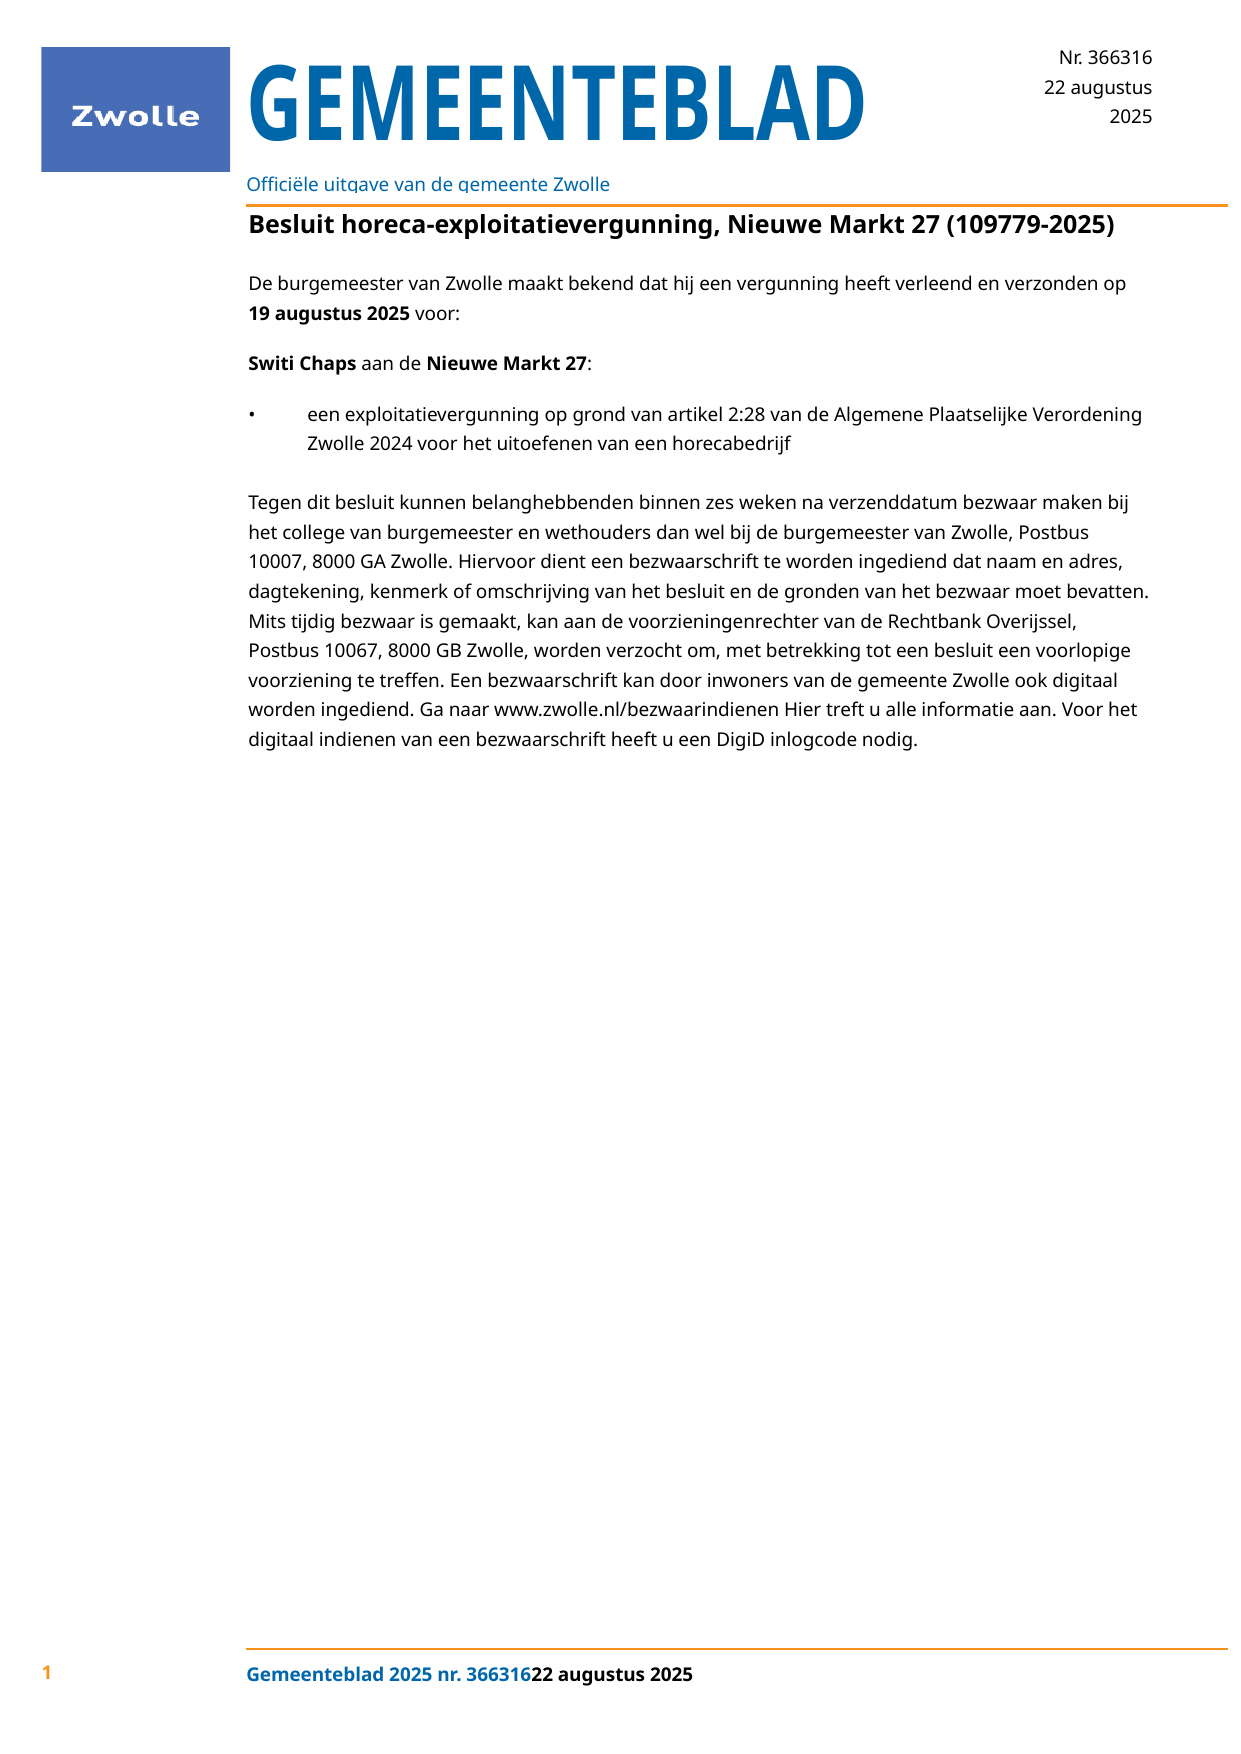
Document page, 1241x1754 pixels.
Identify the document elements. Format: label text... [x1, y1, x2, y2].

picture [41, 47, 231, 172]
text Besluit horeca-exploitatievergunning, Nieuwe Markt 27 (109779-2025) [248, 207, 1152, 241]
list een exploitatievergunning op grond van artikel 2:28 van de Algemene Plaatselijke Verordening Zwolle 2024 voor het uitoefenen van een horecabedrijf [248, 401, 1152, 456]
text De burgemeester van Zwolle maakt bekend dat hij een vergunning heeft verleend en verzonden op 19 augustus 2025 voor: [248, 270, 1152, 326]
text Switi Chaps aan de Nieuwe Markt 27: [248, 350, 1152, 376]
text Tegen dit besluit kunnen belanghebbenden binnen zes weken na verzenddatum bezwaar maken bij het college van burgemeester en wethouders dan wel bij de burgemeester van Zwolle, Postbus 10007, 8000 GA Zwolle. Hiervoor dient een bezwaarschrift te worden ingediend dat naam en adres, dagtekening, kenmerk of omschrijving van het besluit en de gronden van het bezwaar moet bevatten. Mits tijdig bezwaar is gemaakt, kan aan de voorzieningenrechter van de Rechtbank Overijssel, Postbus 10067, 8000 GB Zwolle, worden verzocht om, met betrekking tot een besluit een voorlopige voorziening te treffen. Een bezwaarschrift kan door inwoners van de gemeente Zwolle ook digitaal worden ingediend. Ga naar www.zwolle.nl/bezwaarindienen Hier treft u alle informatie aan. Voor het digitaal indienen van een bezwaarschrift heeft u een DigiD inlogcode nodig. [248, 489, 1152, 752]
